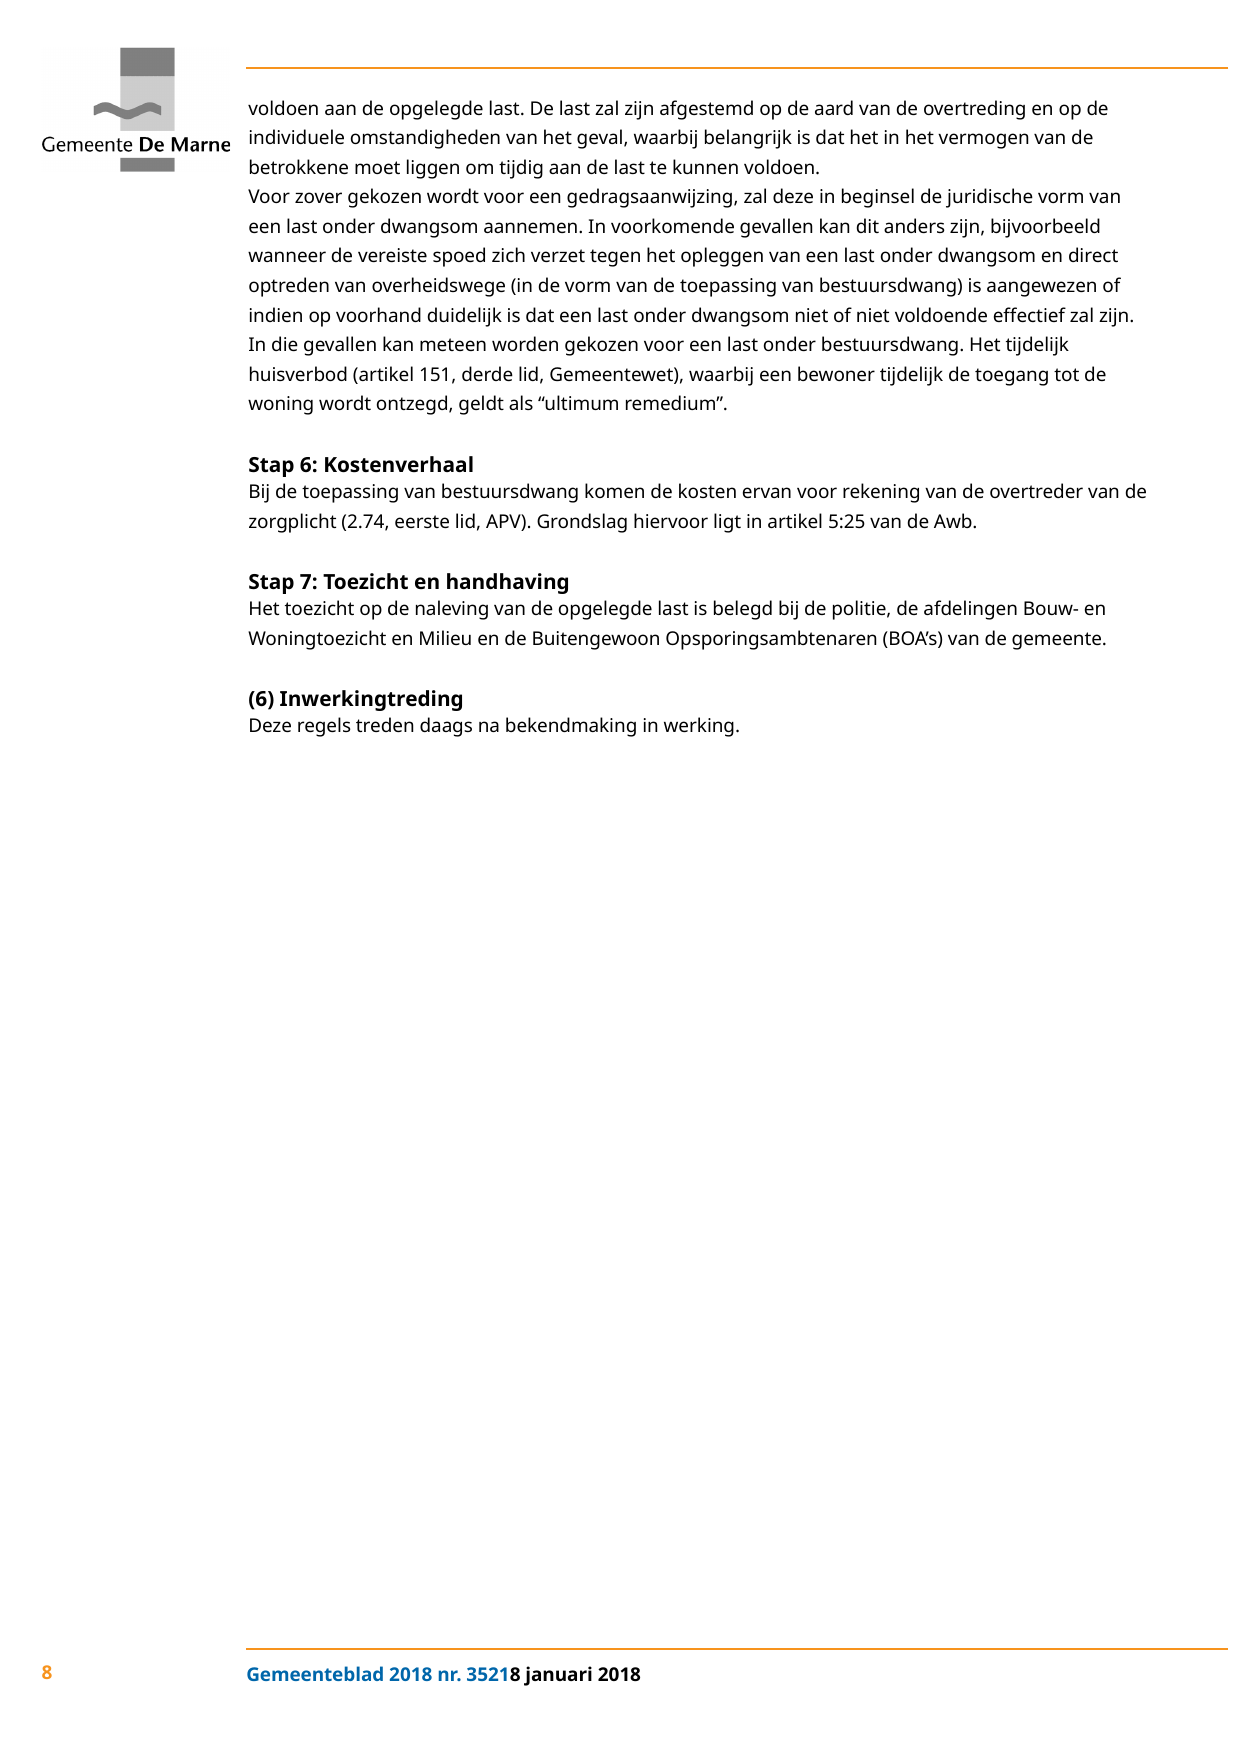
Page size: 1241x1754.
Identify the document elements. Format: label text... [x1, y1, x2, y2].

text Deze regels treden daags na bekendmaking in werking. [248, 713, 1152, 738]
text Stap 6: Kostenverhaal [248, 450, 1152, 478]
text Stap 7: Toezicht en handhaving [248, 567, 1152, 595]
text (6) Inwerkingtreding [248, 684, 1152, 713]
text Het toezicht op de naleving van de opgelegde last is belegd bij de politie, de afdelingen Bouw- en Woningtoezicht en Milieu en de Buitengewoon Opsporingsambtenaren (BOA’s) van de gemeente. [248, 595, 1152, 651]
picture [41, 47, 231, 172]
text voldoen aan de opgelegde last. De last zal zijn afgestemd op de aard van de overtreding en op de individuele omstandigheden van het geval, waarbij belangrijk is dat het in het vermogen van de betrokkene moet liggen om tijdig aan de last te kunnen voldoen. [248, 95, 1152, 180]
text Bij de toepassing van bestuursdwang komen de kosten ervan voor rekening van de overtreder van de zorgplicht (2.74, eerste lid, APV). Grondslag hiervoor ligt in artikel 5:25 van de Awb. [248, 478, 1152, 533]
text Voor zover gekozen wordt voor een gedragsaanwijzing, zal deze in beginsel de juridische vorm van een last onder dwangsom aannemen. In voorkomende gevallen kan dit anders zijn, bijvoorbeeld wanneer de vereiste spoed zich verzet tegen het opleggen van een last onder dwangsom en direct optreden van overheidswege (in de vorm van de toepassing van bestuursdwang) is aangewezen of indien op voorhand duidelijk is dat een last onder dwangsom niet of niet voldoende effectief zal zijn. In die gevallen kan meteen worden gekozen voor een last onder bestuursdwang. Het tijdelijk huisverbod (artikel 151, derde lid, Gemeentewet), waarbij een bewoner tijdelijk de toegang tot de woning wordt ontzegd, geldt als “ultimum remedium”. [248, 183, 1152, 416]
